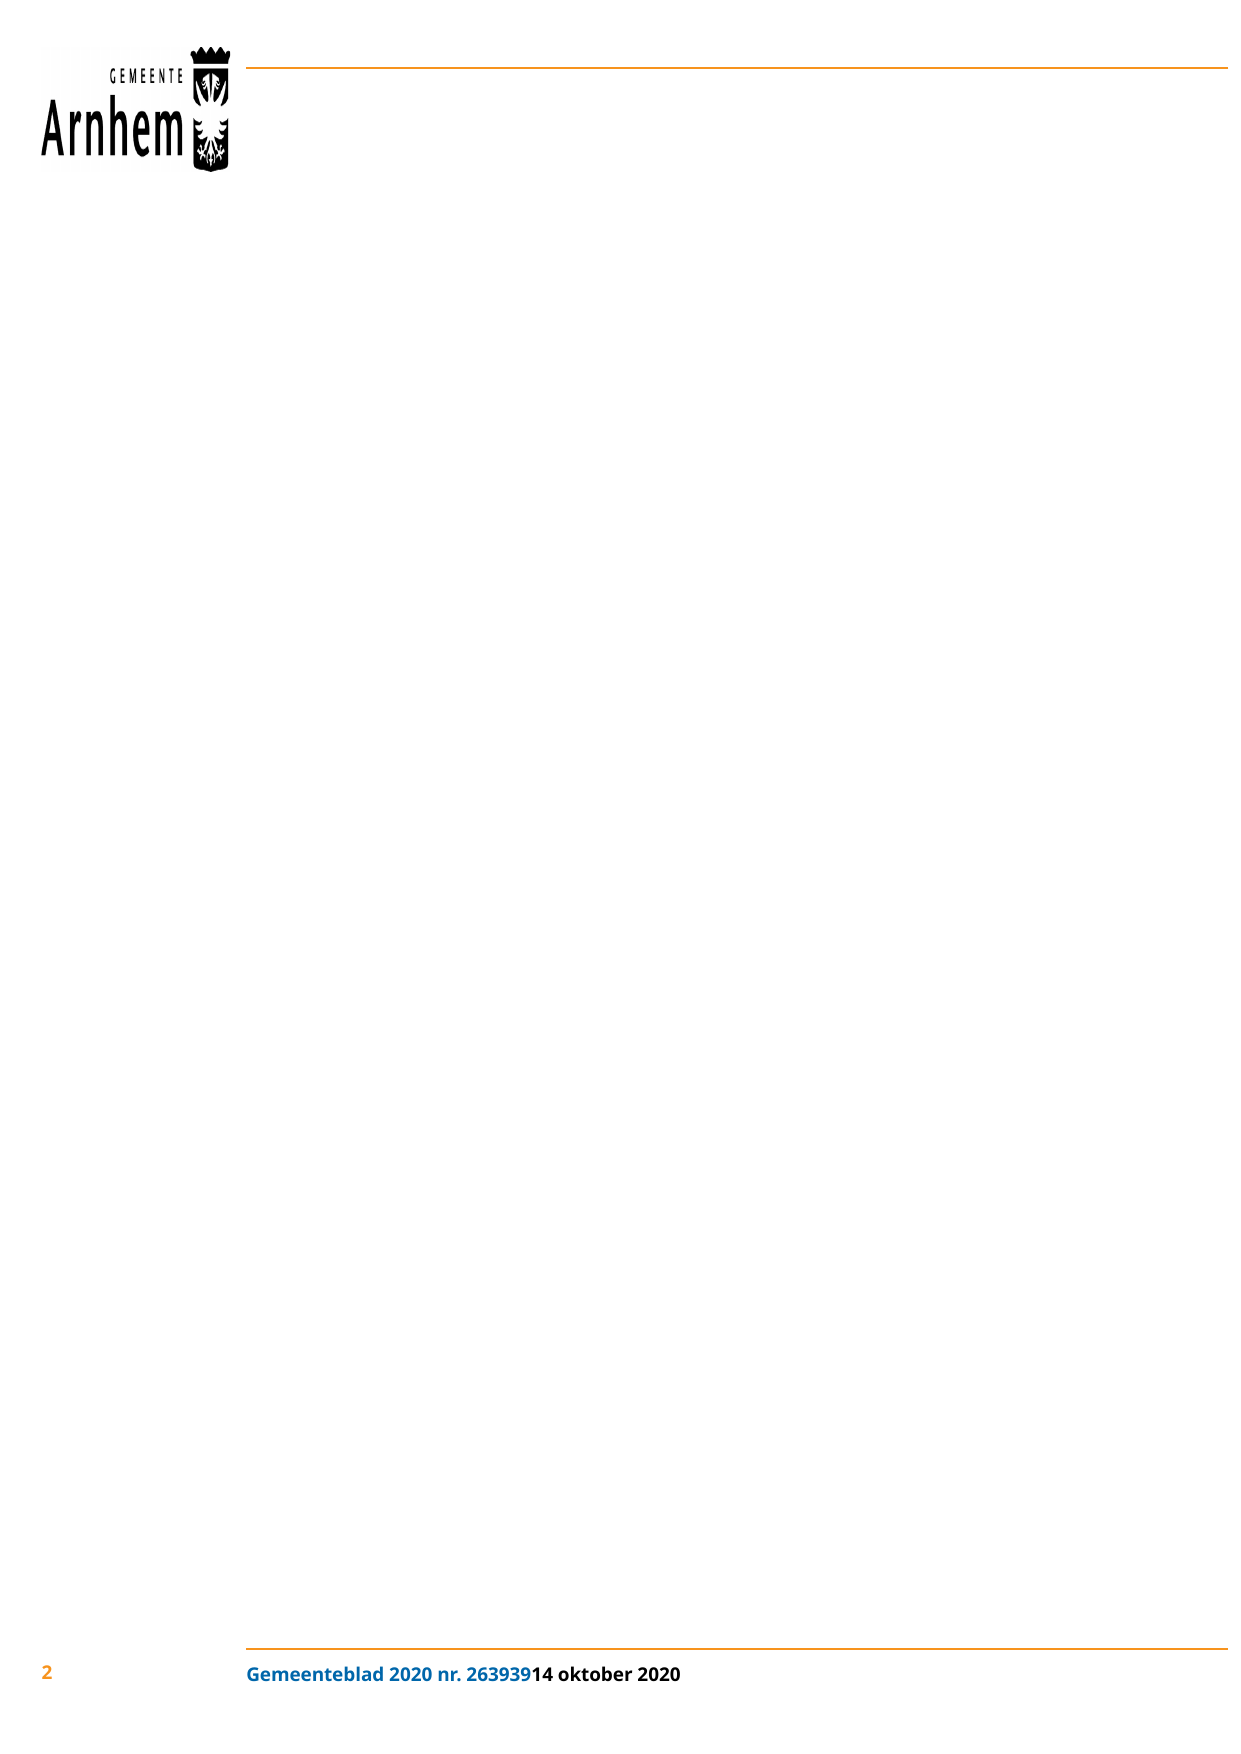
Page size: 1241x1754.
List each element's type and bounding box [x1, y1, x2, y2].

picture [41, 47, 231, 172]
